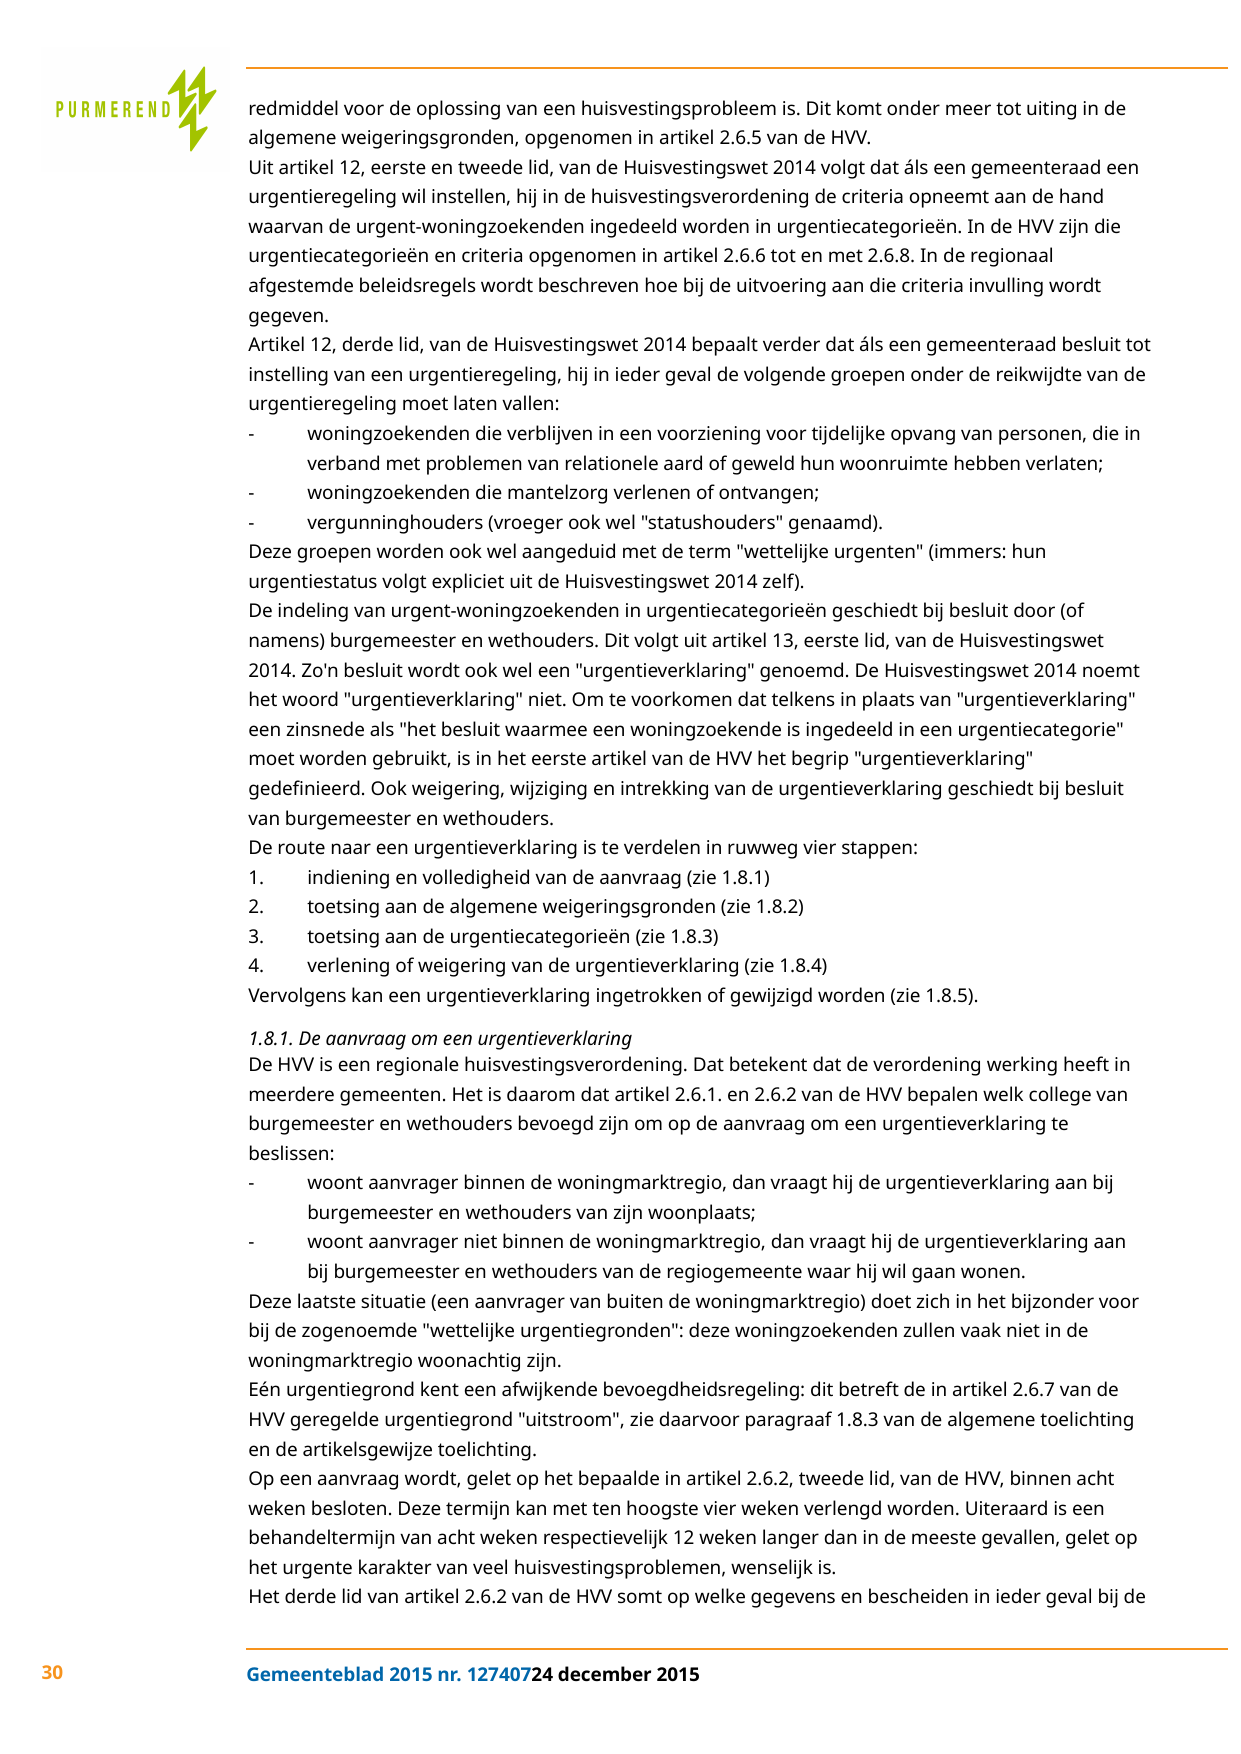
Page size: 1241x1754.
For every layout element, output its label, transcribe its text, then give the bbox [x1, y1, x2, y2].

text Eén urgentiegrond kent een afwijkende bevoegdheidsregeling: dit betreft de in artikel 2.6.7 van de HVV geregelde urgentiegrond "uitstroom", zie daarvoor paragraaf 1.8.3 van de algemene toelichting en de artikelsgewijze toelichting. [248, 1377, 1152, 1461]
text 1.8.1. De aanvraag om een urgentieverklaring [248, 1025, 1152, 1051]
list verlening of weigering van de urgentieverklaring (zie 1.8.4) [248, 953, 1152, 978]
list toetsing aan de urgentiecategorieën (zie 1.8.3) [248, 923, 1152, 949]
text De indeling van urgent-woningzoekenden in urgentiecategorieën geschiedt bij besluit door (of namens) burgemeester en wethouders. Dit volgt uit artikel 13, eerste lid, van de Huisvestingswet 2014. Zo'n besluit wordt ook wel een "urgentieverklaring" genoemd. De Huisvestingswet 2014 noemt het woord "urgentieverklaring" niet. Om te voorkomen dat telkens in plaats van "urgentieverklaring" een zinsnede als "het besluit waarmee een woningzoekende is ingedeeld in een urgentiecategorie" moet worden gebruikt, is in het eerste artikel van de HVV het begrip "urgentieverklaring" gedefinieerd. Ook weigering, wijziging en intrekking van de urgentieverklaring geschiedt bij besluit van burgemeester en wethouders. [248, 598, 1152, 831]
text Op een aanvraag wordt, gelet op het bepaalde in artikel 2.6.2, tweede lid, van de HVV, binnen acht weken besloten. Deze termijn kan met ten hoogste vier weken verlengd worden. Uiteraard is een behandeltermijn van acht weken respectievelijk 12 weken langer dan in de meeste gevallen, gelet op het urgente karakter van veel huisvestingsproblemen, wenselijk is. [248, 1465, 1152, 1580]
text Deze groepen worden ook wel aangeduid met de term "wettelijke urgenten" (immers: hun urgentiestatus volgt expliciet uit de Huisvestingswet 2014 zelf). [248, 538, 1152, 594]
picture [41, 47, 231, 172]
text De HVV is een regionale huisvestingsverordening. Dat betekent dat de verordening werking heeft in meerdere gemeenten. Het is daarom dat artikel 2.6.1. en 2.6.2 van de HVV bepalen welk college van burgemeester en wethouders bevoegd zijn om op de aanvraag om een urgentieverklaring te beslissen: [248, 1051, 1152, 1166]
list toetsing aan de algemene weigeringsgronden (zie 1.8.2) [248, 893, 1152, 919]
text Deze laatste situatie (een aanvrager van buiten de woningmarktregio) doet zich in het bijzonder voor bij de zogenoemde "wettelijke urgentiegronden": deze woningzoekenden zullen vaak niet in de woningmarktregio woonachtig zijn. [248, 1288, 1152, 1373]
list indiening en volledigheid van de aanvraag (zie 1.8.1) [248, 864, 1152, 890]
list woningzoekenden die mantelzorg verlenen of ontvangen; [248, 479, 1152, 505]
text Artikel 12, derde lid, van de Huisvestingswet 2014 bepaalt verder dat áls een gemeenteraad besluit tot instelling van een urgentieregeling, hij in ieder geval de volgende groepen onder de reikwijdte van de urgentieregeling moet laten vallen: [248, 331, 1152, 416]
text redmiddel voor de oplossing van een huisvestingsprobleem is. Dit komt onder meer tot uiting in de algemene weigeringsgronden, opgenomen in artikel 2.6.5 van de HVV. [248, 95, 1152, 150]
list woont aanvrager niet binnen de woningmarktregio, dan vraagt hij de urgentieverklaring aan bij burgemeester en wethouders van de regiogemeente waar hij wil gaan wonen. [248, 1229, 1152, 1284]
list vergunninghouders (vroeger ook wel "statushouders" genaamd). [248, 509, 1152, 535]
text Uit artikel 12, eerste en tweede lid, van de Huisvestingswet 2014 volgt dat áls een gemeenteraad een urgentieregeling wil instellen, hij in de huisvestingsverordening de criteria opneemt aan de hand waarvan de urgent-woningzoekenden ingedeeld worden in urgentiecategorieën. In de HVV zijn die urgentiecategorieën en criteria opgenomen in artikel 2.6.6 tot en met 2.6.8. In de regionaal afgestemde beleidsregels wordt beschreven hoe bij de uitvoering aan die criteria invulling wordt gegeven. [248, 154, 1152, 328]
list woont aanvrager binnen de woningmarktregio, dan vraagt hij de urgentieverklaring aan bij burgemeester en wethouders van zijn woonplaats; [248, 1169, 1152, 1225]
list woningzoekenden die verblijven in een voorziening voor tijdelijke opvang van personen, die in verband met problemen van relationele aard of geweld hun woonruimte hebben verlaten; [248, 420, 1152, 476]
text De route naar een urgentieverklaring is te verdelen in ruwweg vier stappen: [248, 834, 1152, 860]
text Het derde lid van artikel 2.6.2 van de HVV somt op welke gegevens en bescheiden in ieder geval bij de [248, 1584, 1152, 1609]
text Vervolgens kan een urgentieverklaring ingetrokken of gewijzigd worden (zie 1.8.5). [248, 982, 1152, 1008]
